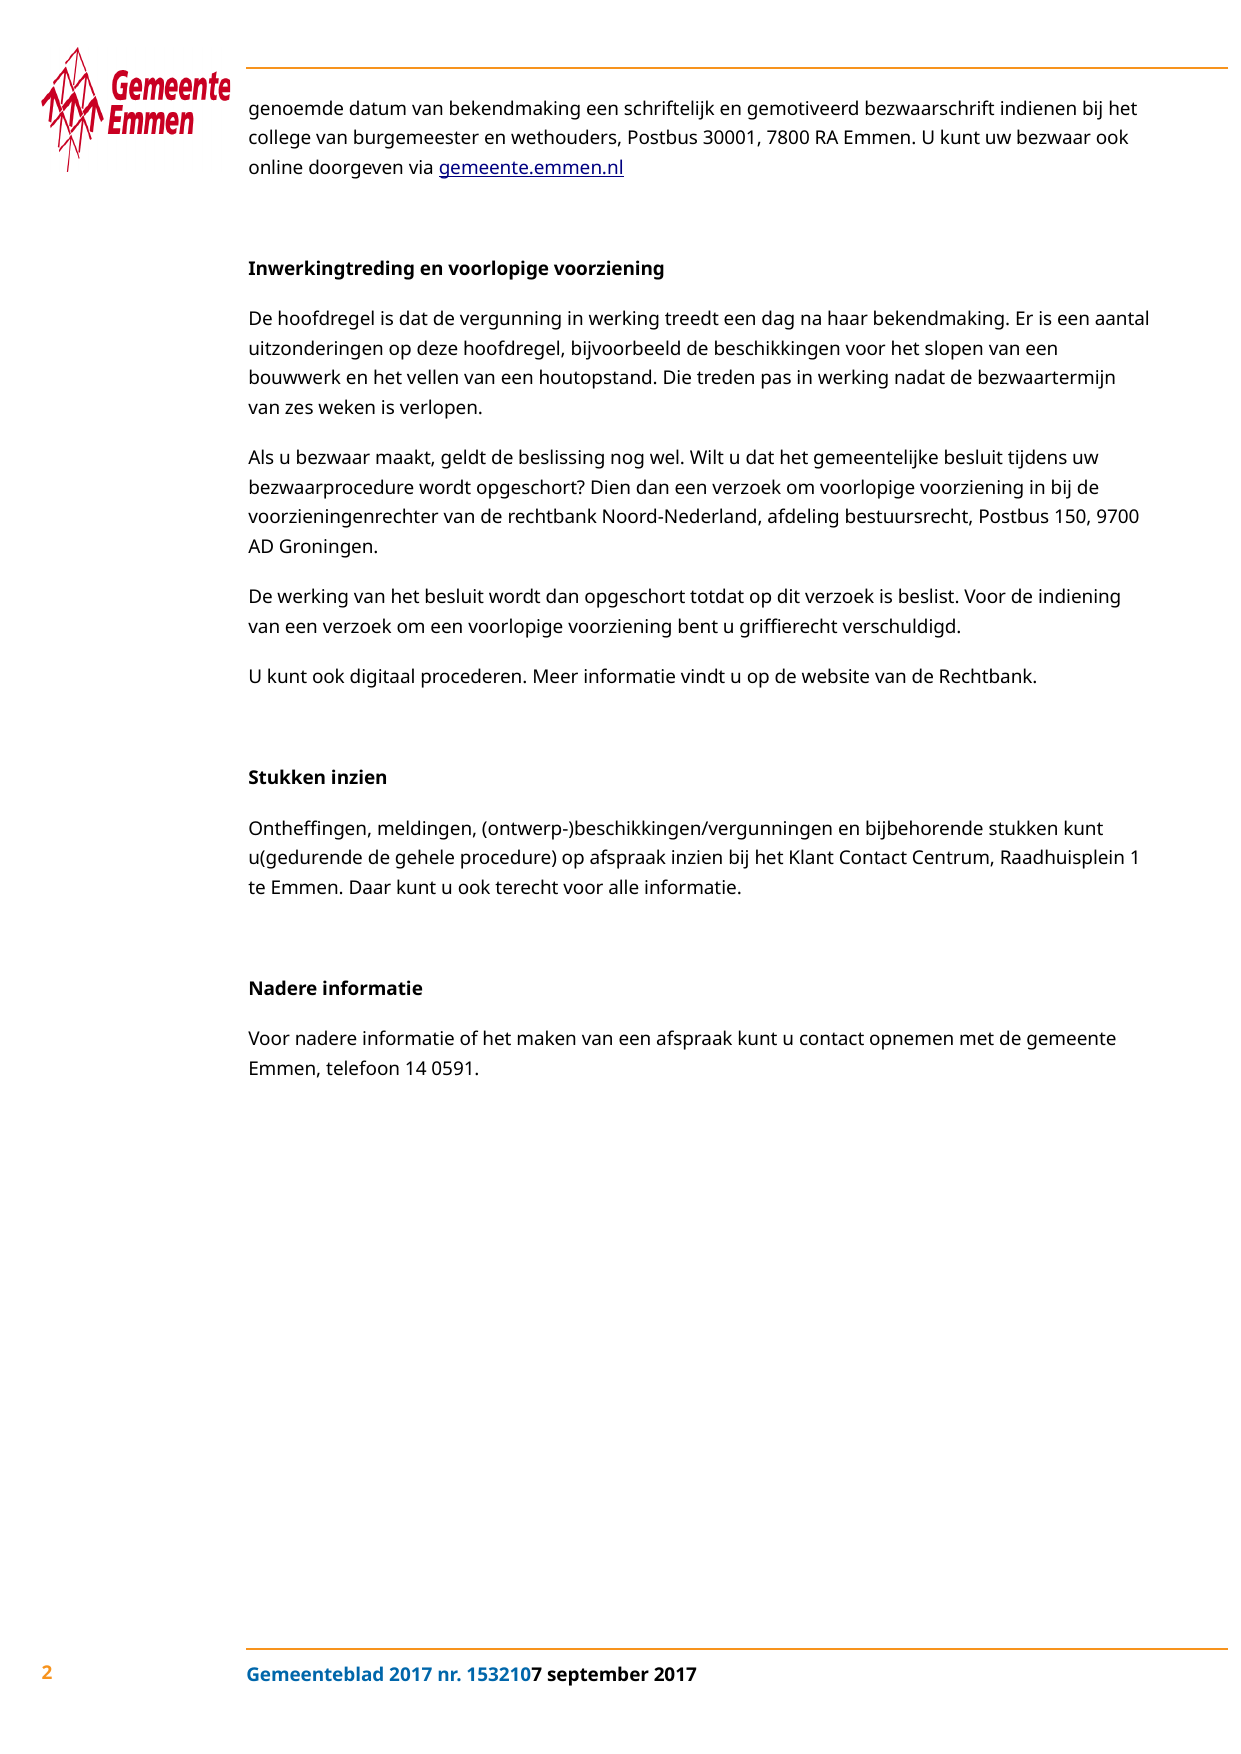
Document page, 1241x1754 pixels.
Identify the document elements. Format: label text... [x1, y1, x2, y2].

picture [41, 47, 231, 172]
text De hoofdregel is dat de vergunning in werking treedt een dag na haar bekendmaking. Er is een aantal uitzonderingen op deze hoofdregel, bijvoorbeeld de beschikkingen voor het slopen van een bouwwerk en het vellen van een houtopstand. Die treden pas in werking nadat de bezwaartermijn van zes weken is verlopen. [248, 305, 1152, 420]
text genoemde datum van bekendmaking een schriftelijk en gemotiveerd bezwaarschrift indienen bij het college van burgemeester en wethouders, Postbus 30001, 7800 RA Emmen. U kunt uw bezwaar ook online doorgeven via gemeente.emmen.nl [248, 95, 1152, 180]
text De werking van het besluit wordt dan opgeschort totdat op dit verzoek is beslist. Voor de indiening van een verzoek om een voorlopige voorziening bent u griffierecht verschuldigd. [248, 583, 1152, 639]
text Inwerkingtreding en voorlopige voorziening [248, 255, 1152, 281]
text Als u bezwaar maakt, geldt de beslissing nog wel. Wilt u dat het gemeentelijke besluit tijdens uw bezwaarprocedure wordt opgeschort? Dien dan een verzoek om voorlopige voorziening in bij de voorzieningenrechter van de rechtbank Noord-Nederland, afdeling bestuursrecht, Postbus 150, 9700 AD Groningen. [248, 444, 1152, 559]
text Voor nadere informatie of het maken van een afspraak kunt u contact opnemen met de gemeente Emmen, telefoon 14 0591. [248, 1025, 1152, 1081]
text Nadere informatie [248, 975, 1152, 1001]
text Ontheffingen, meldingen, (ontwerp-)beschikkingen/vergunningen en bijbehorende stukken kunt u(gedurende de gehele procedure) op afspraak inzien bij het Klant Contact Centrum, Raadhuisplein 1 te Emmen. Daar kunt u ook terecht voor alle informatie. [248, 815, 1152, 900]
text Stukken inzien [248, 764, 1152, 790]
text U kunt ook digitaal procederen. Meer informatie vindt u op de website van de Rechtbank. [248, 663, 1152, 689]
